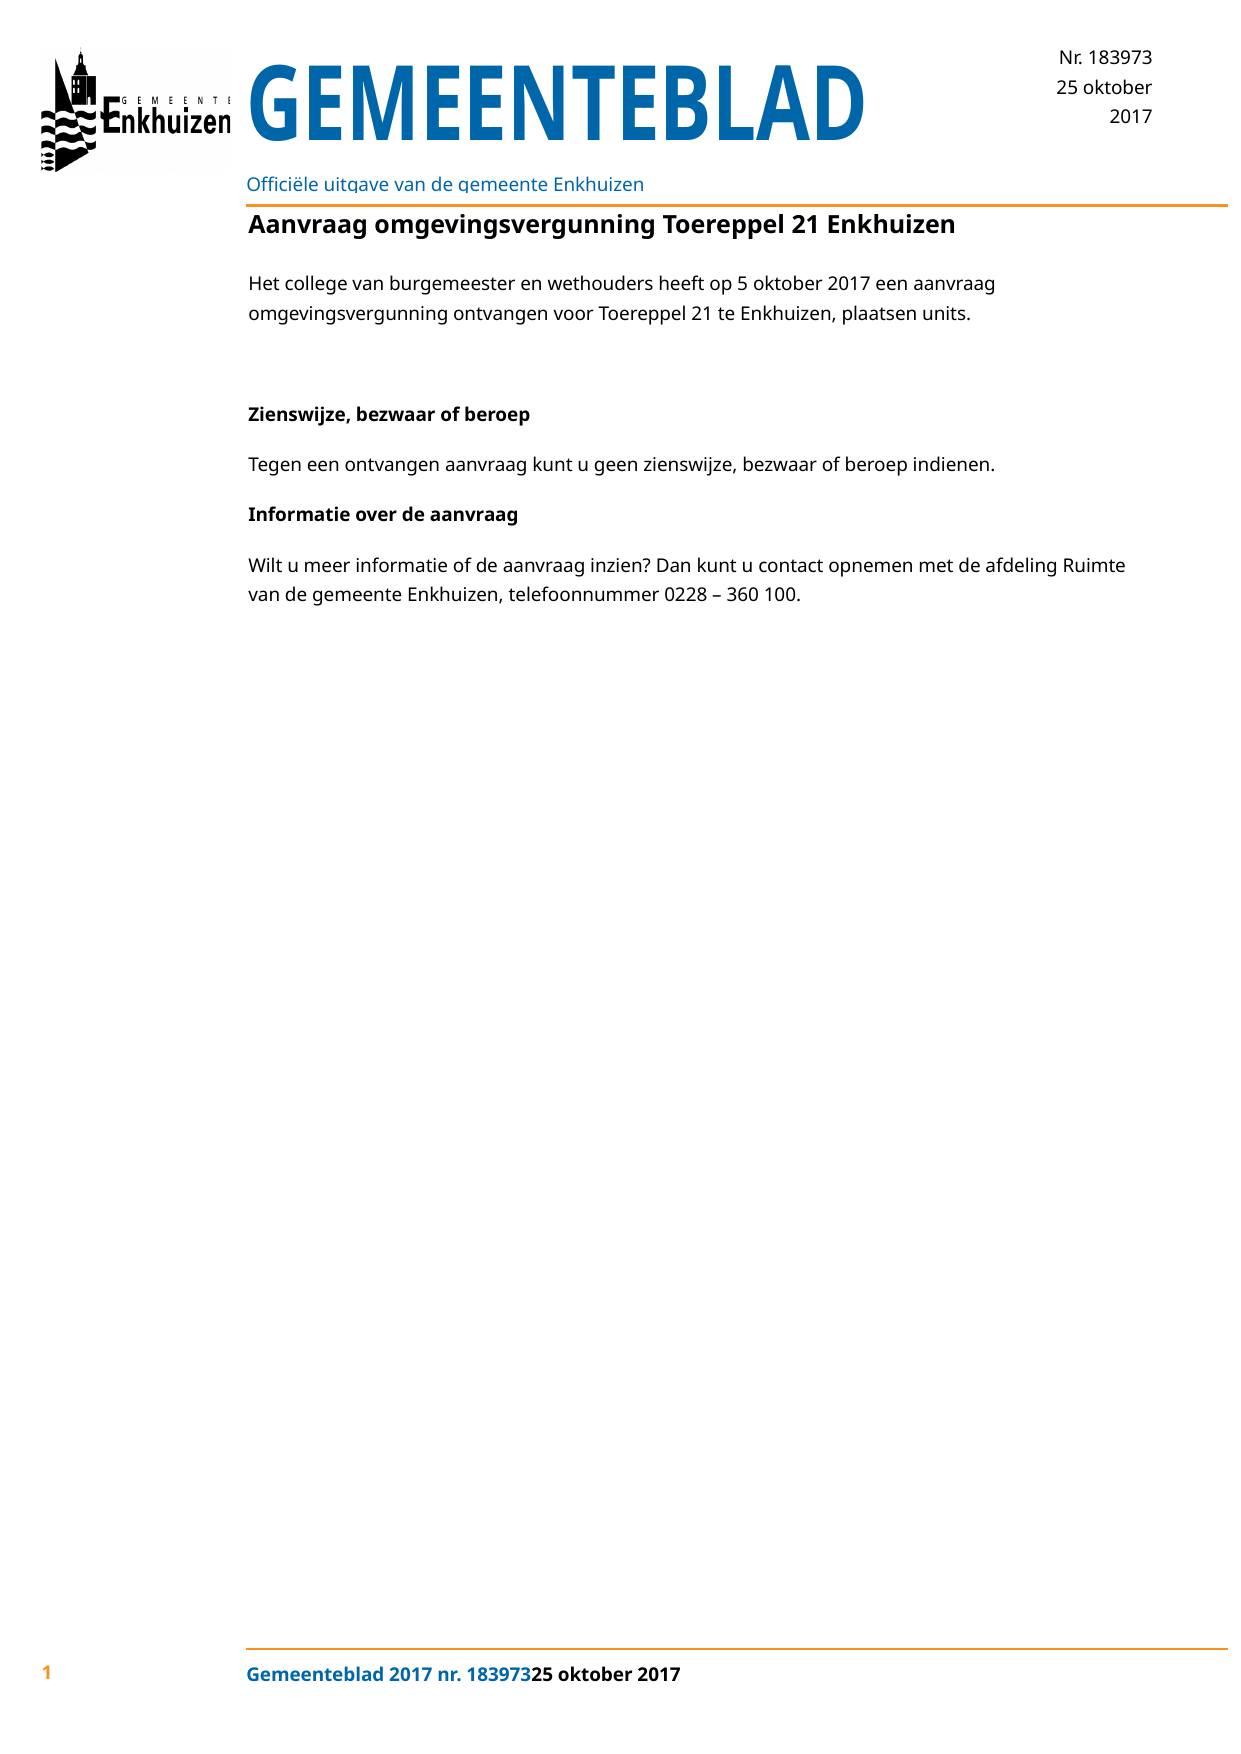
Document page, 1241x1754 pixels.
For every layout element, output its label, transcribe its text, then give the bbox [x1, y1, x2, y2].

text Wilt u meer informatie of de aanvraag inzien? Dan kunt u contact opnemen met de afdeling Ruimte van de gemeente Enkhuizen, telefoonnummer 0228 – 360 100. [248, 552, 1152, 607]
text Het college van burgemeester en wethouders heeft op 5 oktober 2017 een aanvraag omgevingsvergunning ontvangen voor Toereppel 21 te Enkhuizen, plaatsen units. [248, 270, 1152, 326]
text Zienswijze, bezwaar of beroep [248, 401, 1152, 426]
text Tegen een ontvangen aanvraag kunt u geen zienswijze, bezwaar of beroep indienen. [248, 451, 1152, 477]
text Informatie over de aanvraag [248, 502, 1152, 527]
text Aanvraag omgevingsvergunning Toereppel 21 Enkhuizen [248, 207, 1152, 241]
picture [41, 47, 231, 172]
